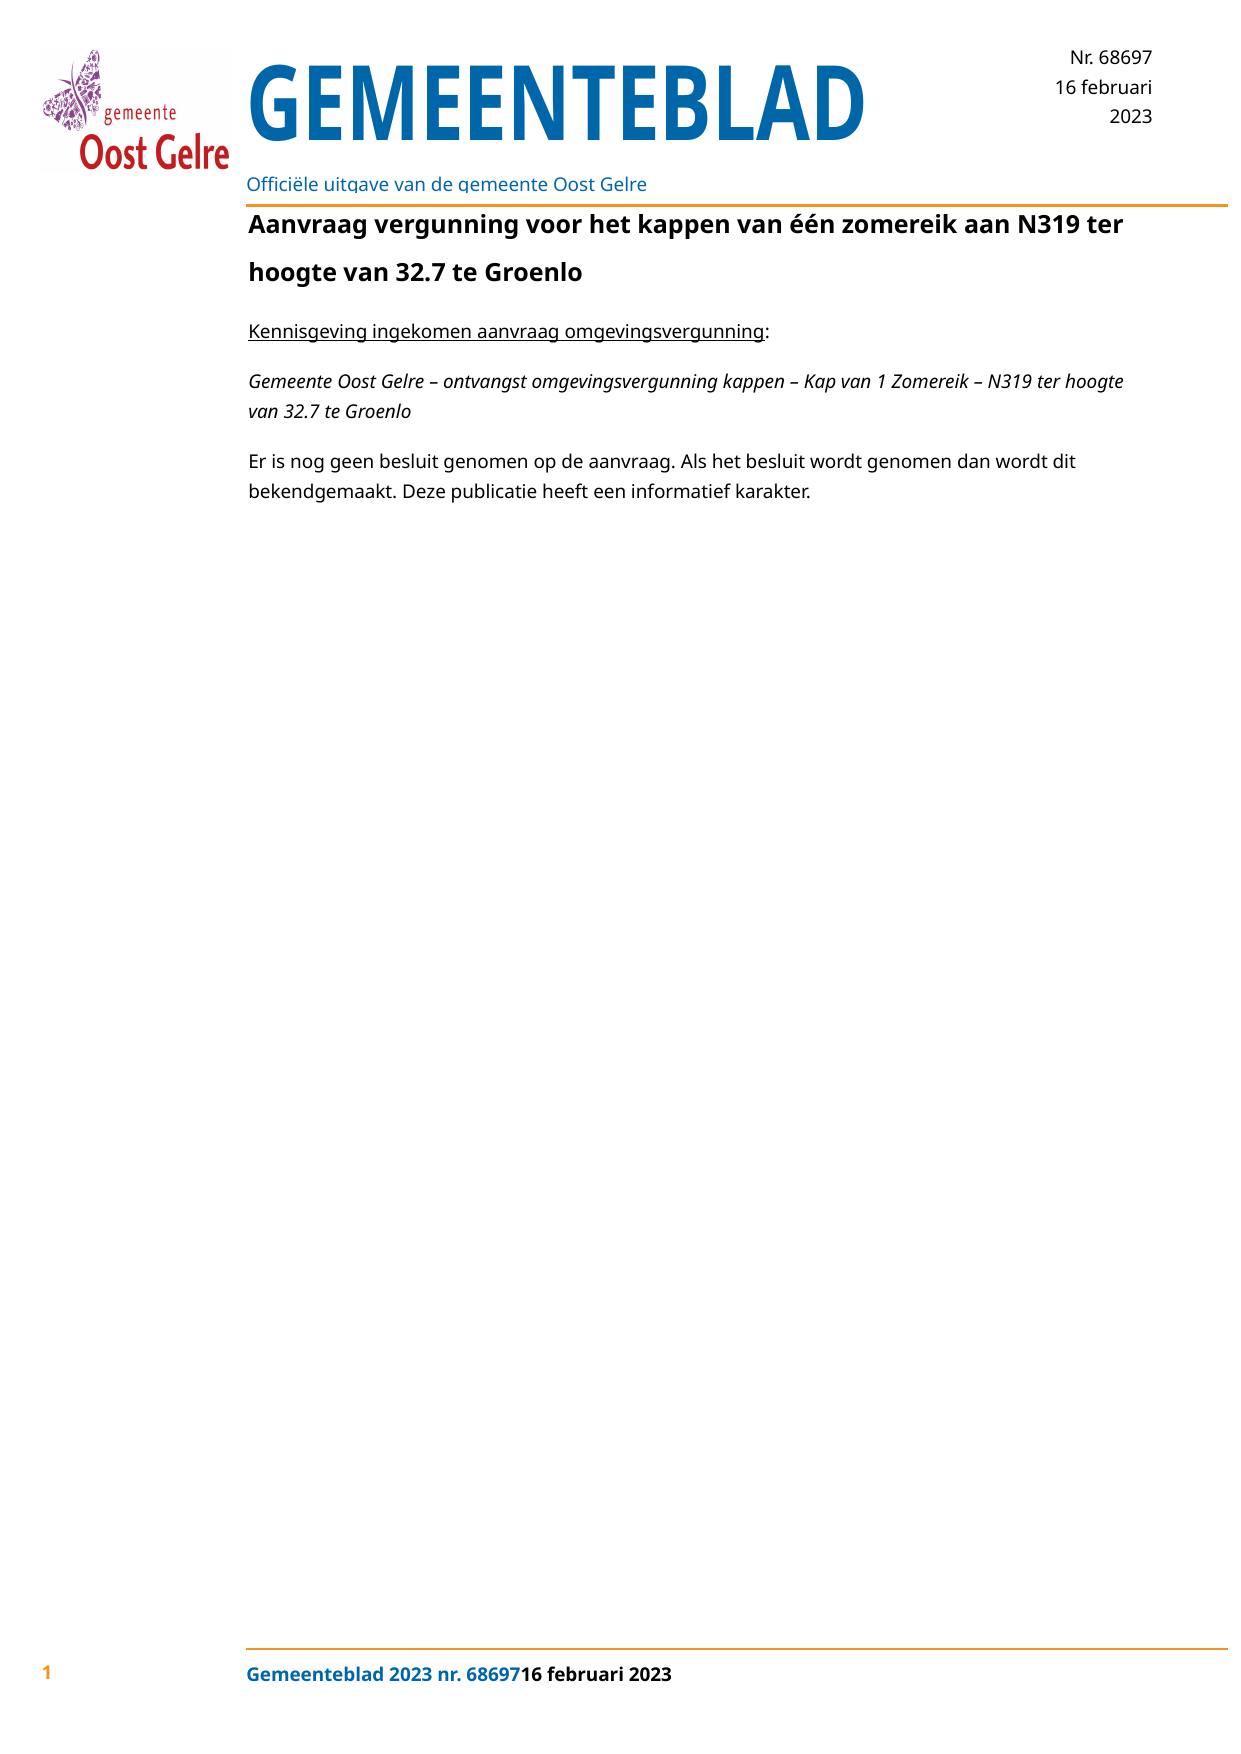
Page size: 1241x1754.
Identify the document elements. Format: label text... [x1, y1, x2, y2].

text Aanvraag vergunning voor het kappen van één zomereik aan N319 ter hoogte van 32.7 te Groenlo [248, 207, 1152, 288]
text Kennisgeving ingekomen aanvraag omgevingsvergunning: [248, 318, 1152, 344]
text Er is nog geen besluit genomen op de aanvraag. Als het besluit wordt genomen dan wordt dit bekendgemaakt. Deze publicatie heeft een informatief karakter. [248, 448, 1152, 504]
text Gemeente Oost Gelre – ontvangst omgevingsvergunning kappen – Kap van 1 Zomereik – N319 ter hoogte van 32.7 te Groenlo [248, 368, 1152, 424]
picture [41, 47, 231, 172]
